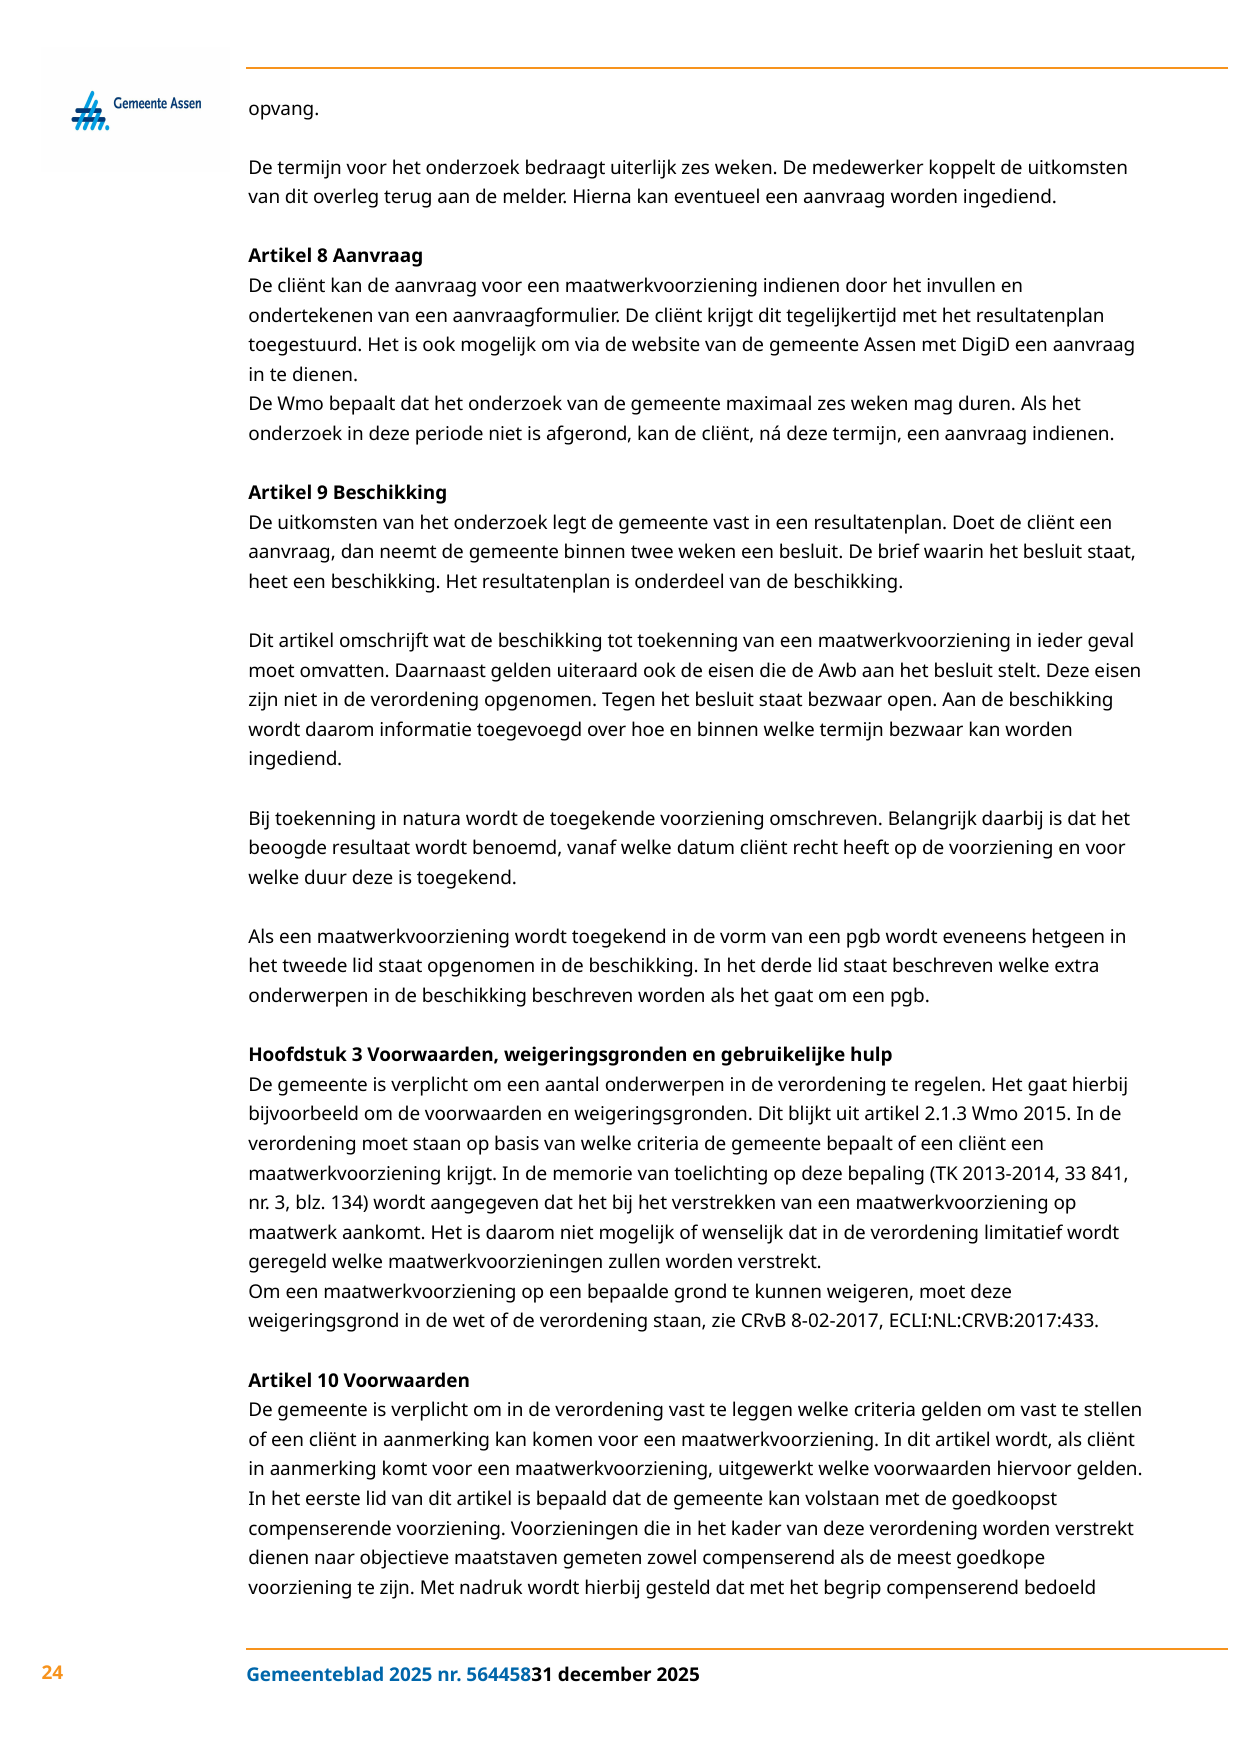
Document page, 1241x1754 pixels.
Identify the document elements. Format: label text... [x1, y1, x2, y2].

text De gemeente is verplicht om in de verordening vast te leggen welke criteria gelden om vast te stellen of een cliënt in aanmerking kan komen voor een maatwerkvoorziening. In dit artikel wordt, als cliënt in aanmerking komt voor een maatwerkvoorziening, uitgewerkt welke voorwaarden hiervoor gelden. [248, 1396, 1152, 1481]
text Artikel 8 Aanvraag [248, 243, 1152, 268]
text De cliënt kan de aanvraag voor een maatwerkvoorziening indienen door het invullen en ondertekenen van een aanvraagformulier. De cliënt krijgt dit tegelijkertijd met het resultatenplan toegestuurd. Het is ook mogelijk om via de website van de gemeente Assen met DigiD een aanvraag in te dienen. [248, 272, 1152, 387]
text Dit artikel omschrijft wat de beschikking tot toekenning van een maatwerkvoorziening in ieder geval moet omvatten. Daarnaast gelden uiteraard ook de eisen die de Awb aan het besluit stelt. Deze eisen zijn niet in de verordening opgenomen. Tegen het besluit staat bezwaar open. Aan de beschikking wordt daarom informatie toegevoegd over hoe en binnen welke termijn bezwaar kan worden ingediend. [248, 627, 1152, 771]
text Als een maatwerkvoorziening wordt toegekend in de vorm van een pgb wordt eveneens hetgeen in het tweede lid staat opgenomen in de beschikking. In het derde lid staat beschreven welke extra onderwerpen in de beschikking beschreven worden als het gaat om een pgb. [248, 923, 1152, 1008]
text De gemeente is verplicht om een aantal onderwerpen in de verordening te regelen. Het gaat hierbij bijvoorbeeld om de voorwaarden en weigeringsgronden. Dit blijkt uit artikel 2.1.3 Wmo 2015. In de verordening moet staan op basis van welke criteria de gemeente bepaalt of een cliënt een maatwerkvoorziening krijgt. In de memorie van toelichting op deze bepaling (TK 2013-2014, 33 841, nr. 3, blz. 134) wordt aangegeven dat het bij het verstrekken van een maatwerkvoorziening op maatwerk aankomt. Het is daarom niet mogelijk of wenselijk dat in de verordening limitatief wordt geregeld welke maatwerkvoorzieningen zullen worden verstrekt. [248, 1071, 1152, 1274]
text De Wmo bepaalt dat het onderzoek van de gemeente maximaal zes weken mag duren. Als het onderzoek in deze periode niet is afgerond, kan de cliënt, ná deze termijn, een aanvraag indienen. [248, 391, 1152, 446]
text opvang. [248, 95, 1152, 121]
text Bij toekenning in natura wordt de toegekende voorziening omschreven. Belangrijk daarbij is dat het beoogde resultaat wordt benoemd, vanaf welke datum cliënt recht heeft op de voorziening en voor welke duur deze is toegekend. [248, 805, 1152, 890]
text Hoofdstuk 3 Voorwaarden, weigeringsgronden en gebruikelijke hulp [248, 1041, 1152, 1067]
picture [41, 47, 231, 172]
text De termijn voor het onderzoek bedraagt uiterlijk zes weken. De medewerker koppelt de uitkomsten van dit overleg terug aan de melder. Hierna kan eventueel een aanvraag worden ingediend. [248, 154, 1152, 209]
text Artikel 9 Beschikking [248, 479, 1152, 505]
text Om een maatwerkvoorziening op een bepaalde grond te kunnen weigeren, moet deze weigeringsgrond in de wet of de verordening staan, zie CRvB 8-02-2017, ECLI:NL:CRVB:2017:433. [248, 1278, 1152, 1333]
text Artikel 10 Voorwaarden [248, 1367, 1152, 1393]
text De uitkomsten van het onderzoek legt de gemeente vast in een resultatenplan. Doet de cliënt een aanvraag, dan neemt de gemeente binnen twee weken een besluit. De brief waarin het besluit staat, heet een beschikking. Het resultatenplan is onderdeel van de beschikking. [248, 509, 1152, 594]
text In het eerste lid van dit artikel is bepaald dat de gemeente kan volstaan met de goedkoopst compenserende voorziening. Voorzieningen die in het kader van deze verordening worden verstrekt dienen naar objectieve maatstaven gemeten zowel compenserend als de meest goedkope voorziening te zijn. Met nadruk wordt hierbij gesteld dat met het begrip compenserend bedoeld [248, 1485, 1152, 1600]
